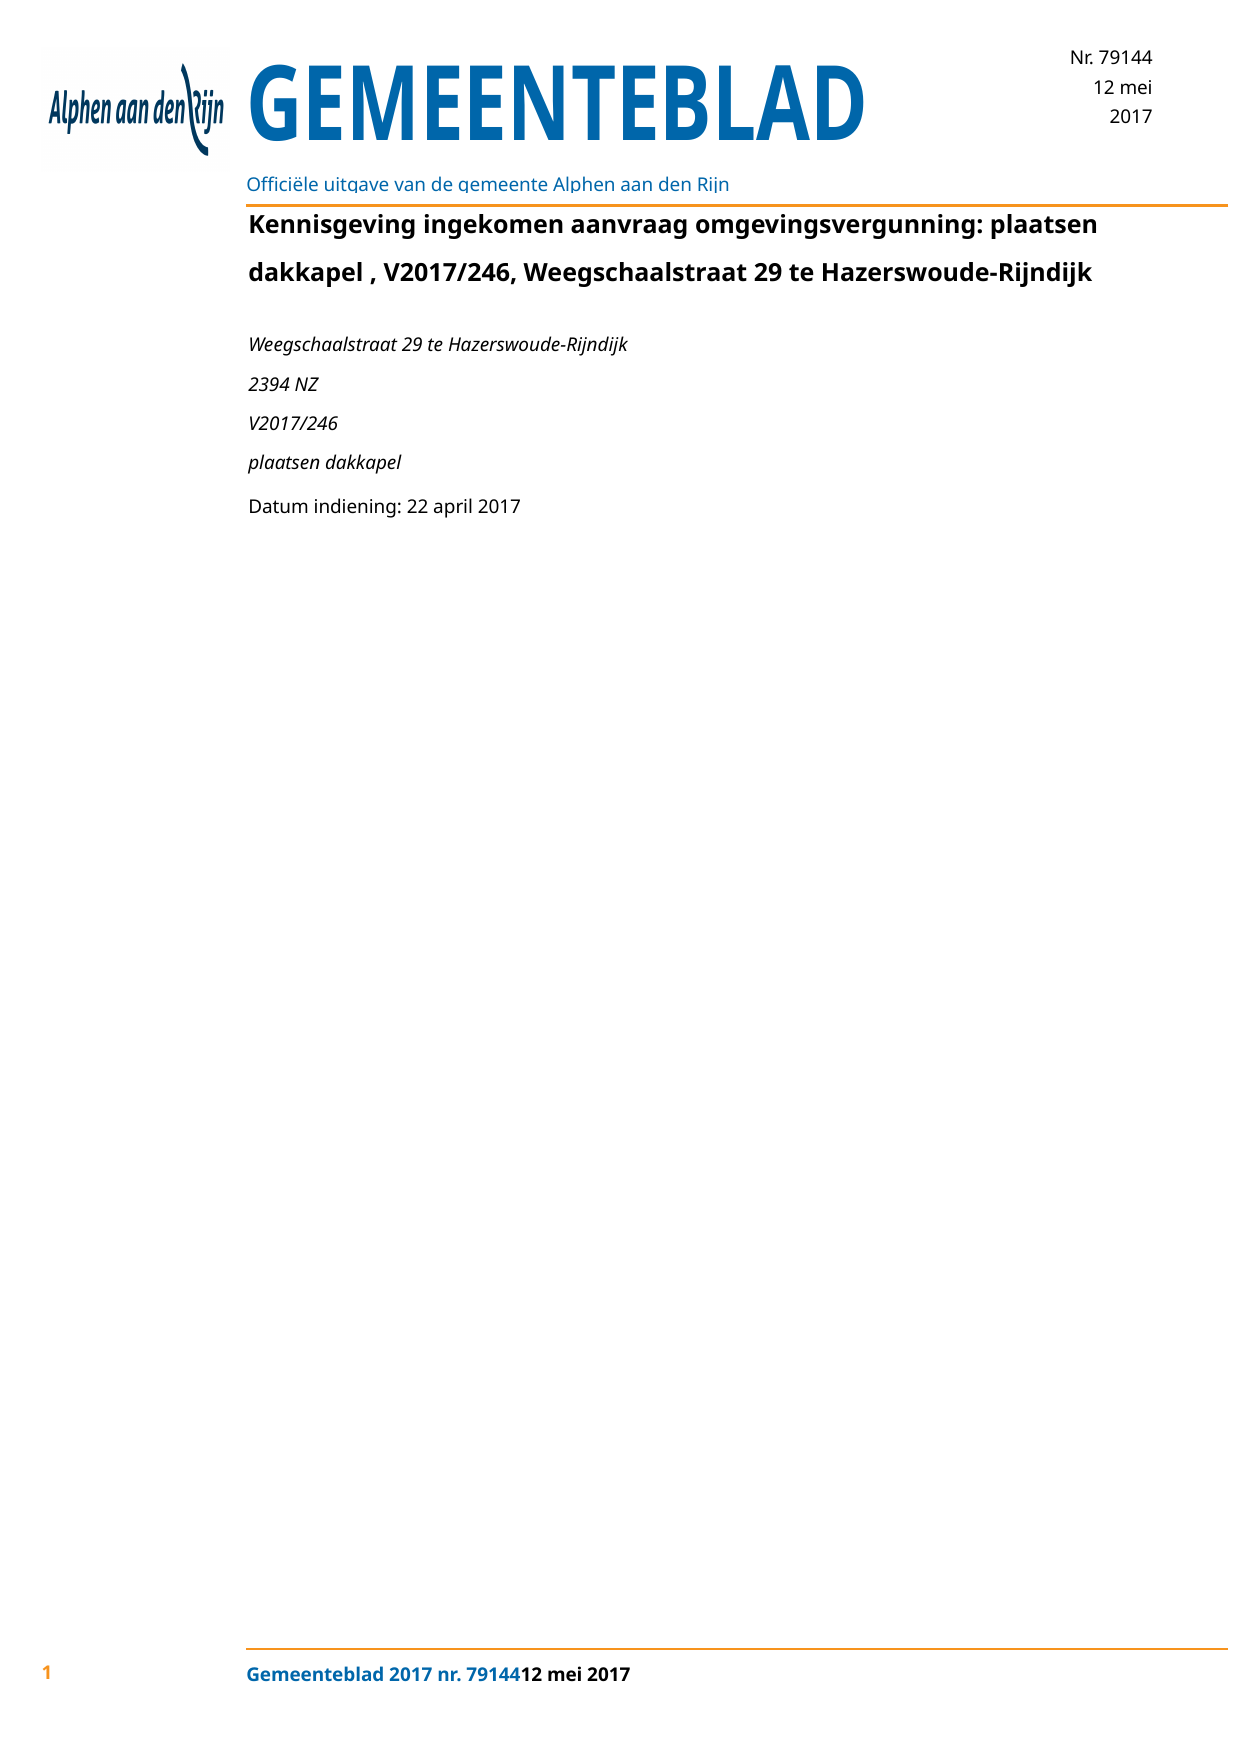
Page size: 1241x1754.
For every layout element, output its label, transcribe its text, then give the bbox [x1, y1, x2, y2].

text V2017/246 [248, 410, 1152, 436]
text plaatsen dakkapel [248, 449, 1152, 475]
text Datum indiening: 22 april 2017 [248, 493, 1152, 519]
picture [41, 47, 231, 172]
text Kennisgeving ingekomen aanvraag omgevingsvergunning: plaatsen dakkapel , V2017/246, Weegschaalstraat 29 te Hazerswoude-Rijndijk [248, 207, 1152, 288]
text 2394 NZ [248, 371, 1152, 396]
text Weegschaalstraat 29 te Hazerswoude-Rijndijk [248, 331, 1152, 357]
